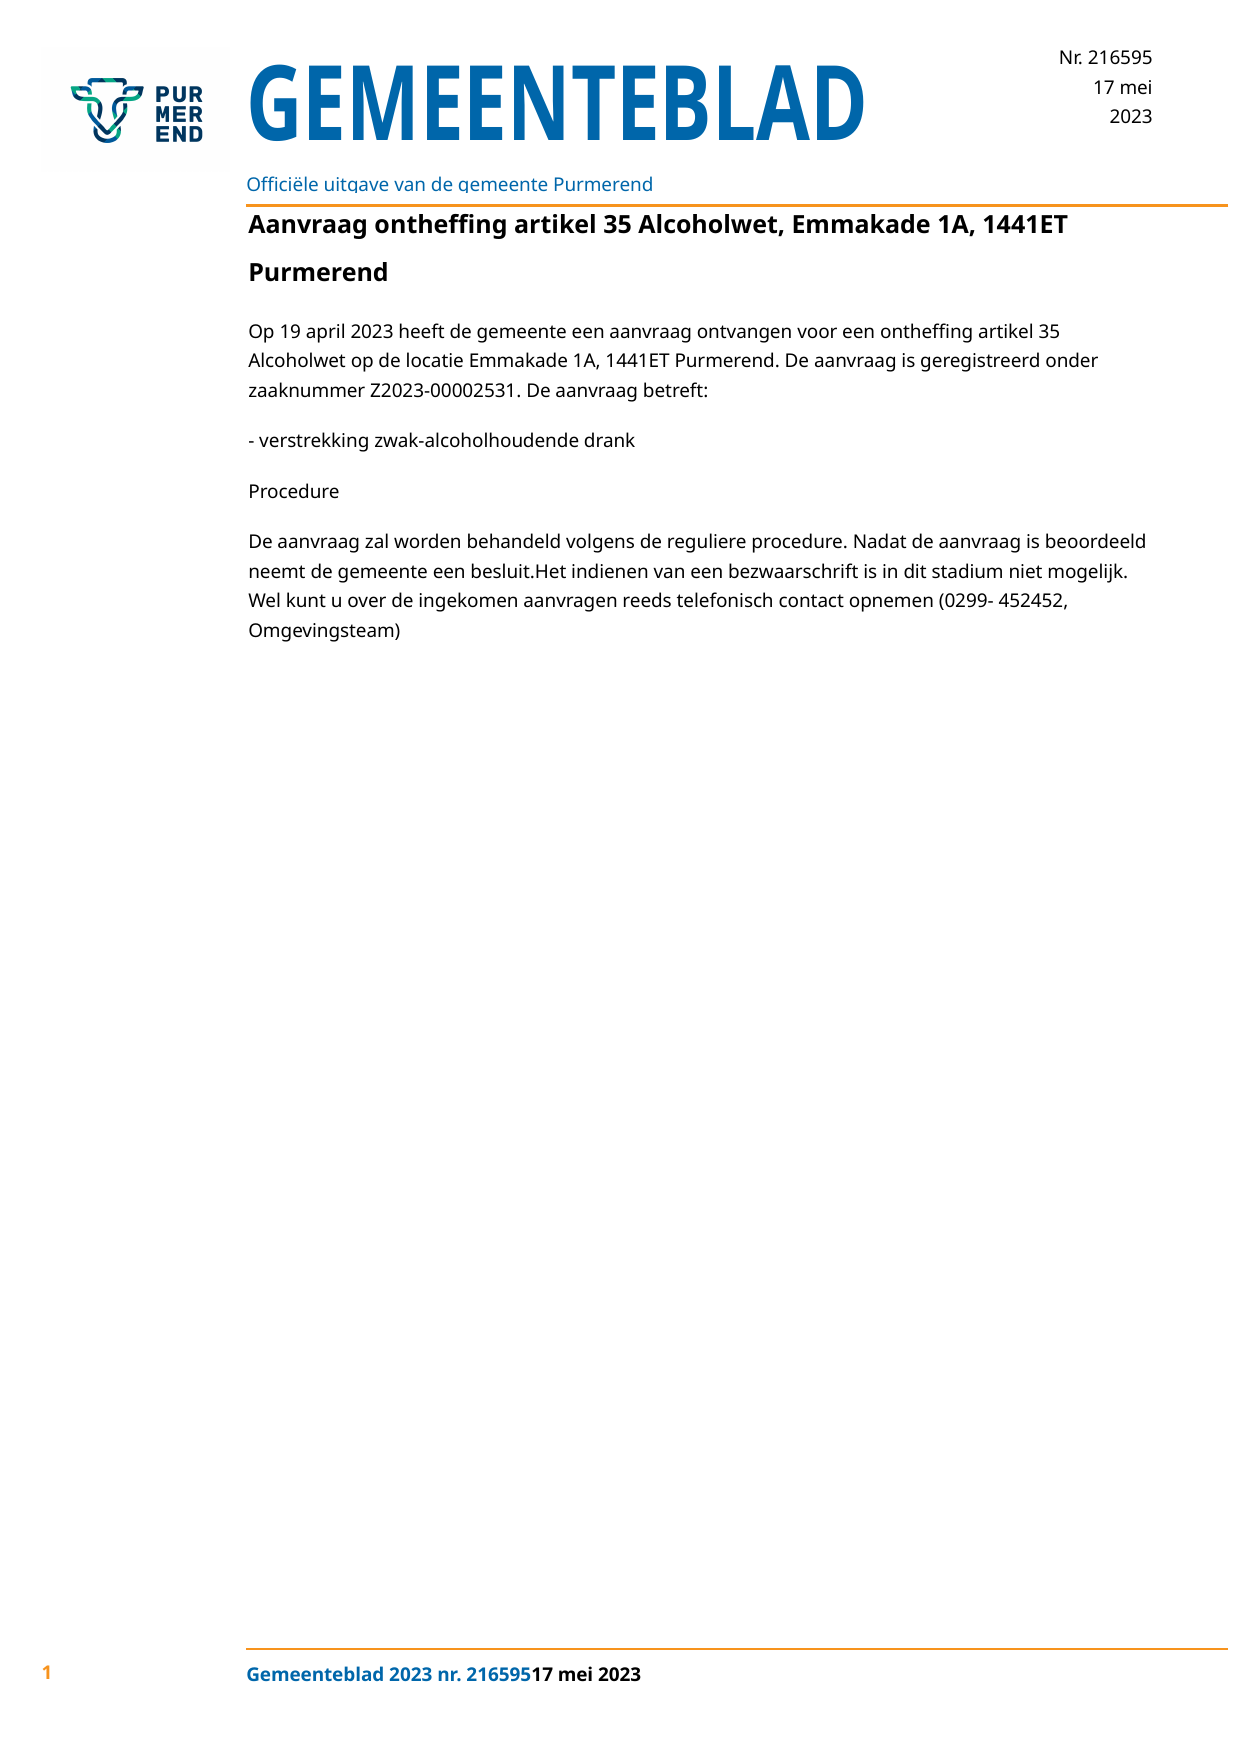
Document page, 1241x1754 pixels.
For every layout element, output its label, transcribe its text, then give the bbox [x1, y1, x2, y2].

text De aanvraag zal worden behandeld volgens de reguliere procedure. Nadat de aanvraag is beoordeeld neemt de gemeente een besluit.Het indienen van een bezwaarschrift is in dit stadium niet mogelijk. Wel kunt u over de ingekomen aanvragen reeds telefonisch contact opnemen (0299- 452452, Omgevingsteam) [248, 528, 1152, 643]
text Op 19 april 2023 heeft de gemeente een aanvraag ontvangen voor een ontheffing artikel 35 Alcoholwet op de locatie Emmakade 1A, 1441ET Purmerend. De aanvraag is geregistreerd onder zaaknummer Z2023-00002531. De aanvraag betreft: [248, 318, 1152, 403]
text - verstrekking zwak-alcoholhoudende drank [248, 427, 1152, 453]
text Aanvraag ontheffing artikel 35 Alcoholwet, Emmakade 1A, 1441ET Purmerend [248, 207, 1152, 288]
picture [41, 47, 231, 172]
text Procedure [248, 478, 1152, 504]
